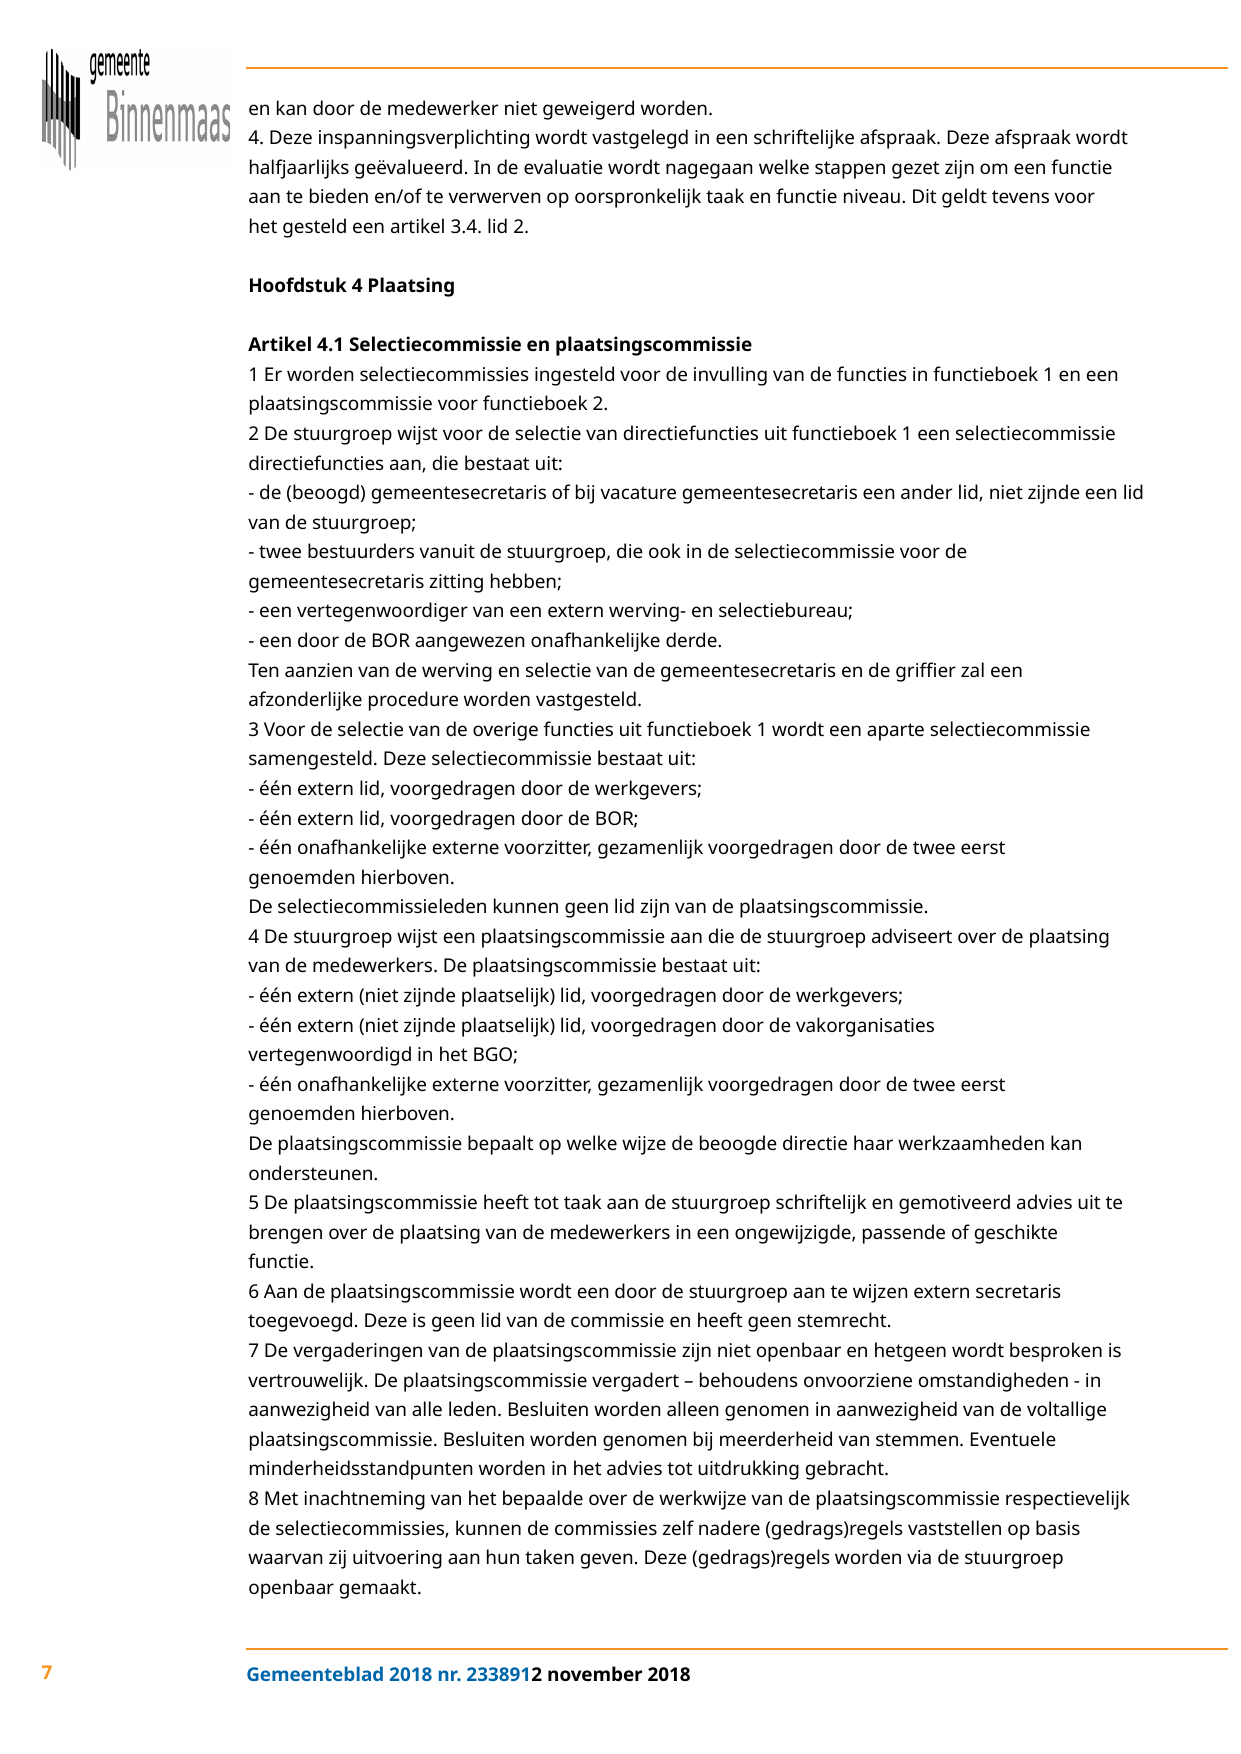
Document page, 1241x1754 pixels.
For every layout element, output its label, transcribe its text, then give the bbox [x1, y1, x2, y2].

text plaatsingscommissie. Besluiten worden genomen bij meerderheid van stemmen. Eventuele [248, 1426, 1152, 1452]
text gemeentesecretaris zitting hebben; [248, 568, 1152, 594]
text halfjaarlijks geëvalueerd. In de evaluatie wordt nagegaan welke stappen gezet zijn om een functie [248, 154, 1152, 180]
text - één extern (niet zijnde plaatselijk) lid, voorgedragen door de werkgevers; [248, 982, 1152, 1008]
text waarvan zij uitvoering aan hun taken geven. Deze (gedrags)regels worden via de stuurgroep [248, 1544, 1152, 1570]
text afzonderlijke procedure worden vastgesteld. [248, 686, 1152, 712]
text - één onafhankelijke externe voorzitter, gezamenlijk voorgedragen door de twee eerst [248, 1071, 1152, 1097]
text 7 De vergaderingen van de plaatsingscommissie zijn niet openbaar en hetgeen wordt besproken is [248, 1337, 1152, 1363]
text 4. Deze inspanningsverplichting wordt vastgelegd in een schriftelijke afspraak. Deze afspraak wordt [248, 124, 1152, 150]
text 1 Er worden selectiecommissies ingesteld voor de invulling van de functies in functieboek 1 en een [248, 361, 1152, 387]
text van de medewerkers. De plaatsingscommissie bestaat uit: [248, 953, 1152, 978]
text 5 De plaatsingscommissie heeft tot taak aan de stuurgroep schriftelijk en gemotiveerd advies uit te [248, 1189, 1152, 1215]
text minderheidsstandpunten worden in het advies tot uitdrukking gebracht. [248, 1456, 1152, 1481]
text genoemden hierboven. [248, 1101, 1152, 1126]
text - een door de BOR aangewezen onafhankelijke derde. [248, 627, 1152, 653]
text De plaatsingscommissie bepaalt op welke wijze de beoogde directie haar werkzaamheden kan [248, 1130, 1152, 1156]
text 3 Voor de selectie van de overige functies uit functieboek 1 wordt een aparte selectiecommissie [248, 716, 1152, 742]
text vertrouwelijk. De plaatsingscommissie vergadert – behoudens onvoorziene omstandigheden - in [248, 1367, 1152, 1393]
text - twee bestuurders vanuit de stuurgroep, die ook in de selectiecommissie voor de [248, 538, 1152, 564]
text - één extern lid, voorgedragen door de werkgevers; [248, 775, 1152, 801]
text de selectiecommissies, kunnen de commissies zelf nadere (gedrags)regels vaststellen op basis [248, 1515, 1152, 1541]
text en kan door de medewerker niet geweigerd worden. [248, 95, 1152, 121]
text Hoofdstuk 4 Plaatsing [248, 272, 1152, 298]
text vertegenwoordigd in het BGO; [248, 1041, 1152, 1067]
text samengesteld. Deze selectiecommissie bestaat uit: [248, 746, 1152, 771]
text 2 De stuurgroep wijst voor de selectie van directiefuncties uit functieboek 1 een selectiecommissie [248, 420, 1152, 446]
text - één extern lid, voorgedragen door de BOR; [248, 805, 1152, 831]
picture [41, 47, 231, 172]
text Artikel 4.1 Selectiecommissie en plaatsingscommissie [248, 331, 1152, 357]
text toegevoegd. Deze is geen lid van de commissie en heeft geen stemrecht. [248, 1308, 1152, 1333]
text genoemden hierboven. [248, 864, 1152, 890]
text aanwezigheid van alle leden. Besluiten worden alleen genomen in aanwezigheid van de voltallige [248, 1396, 1152, 1422]
text 8 Met inachtneming van het bepaalde over de werkwijze van de plaatsingscommissie respectievelijk [248, 1485, 1152, 1511]
text 4 De stuurgroep wijst een plaatsingscommissie aan die de stuurgroep adviseert over de plaatsing [248, 923, 1152, 949]
text - één onafhankelijke externe voorzitter, gezamenlijk voorgedragen door de twee eerst [248, 834, 1152, 860]
text - één extern (niet zijnde plaatselijk) lid, voorgedragen door de vakorganisaties [248, 1012, 1152, 1038]
text 6 Aan de plaatsingscommissie wordt een door de stuurgroep aan te wijzen extern secretaris [248, 1278, 1152, 1304]
text het gesteld een artikel 3.4. lid 2. [248, 213, 1152, 239]
text brengen over de plaatsing van de medewerkers in een ongewijzigde, passende of geschikte [248, 1219, 1152, 1245]
text Ten aanzien van de werving en selectie van de gemeentesecretaris en de griffier zal een [248, 657, 1152, 683]
text De selectiecommissieleden kunnen geen lid zijn van de plaatsingscommissie. [248, 893, 1152, 919]
text - de (beoogd) gemeentesecretaris of bij vacature gemeentesecretaris een ander lid, niet zijnde een lid van de stuurgroep; [248, 479, 1152, 535]
text directiefuncties aan, die bestaat uit: [248, 450, 1152, 476]
text plaatsingscommissie voor functieboek 2. [248, 391, 1152, 416]
text ondersteunen. [248, 1160, 1152, 1186]
text openbaar gemaakt. [248, 1574, 1152, 1600]
text - een vertegenwoordiger van een extern werving- en selectiebureau; [248, 598, 1152, 623]
text aan te bieden en/of te verwerven op oorspronkelijk taak en functie niveau. Dit geldt tevens voor [248, 183, 1152, 209]
text functie. [248, 1248, 1152, 1274]
